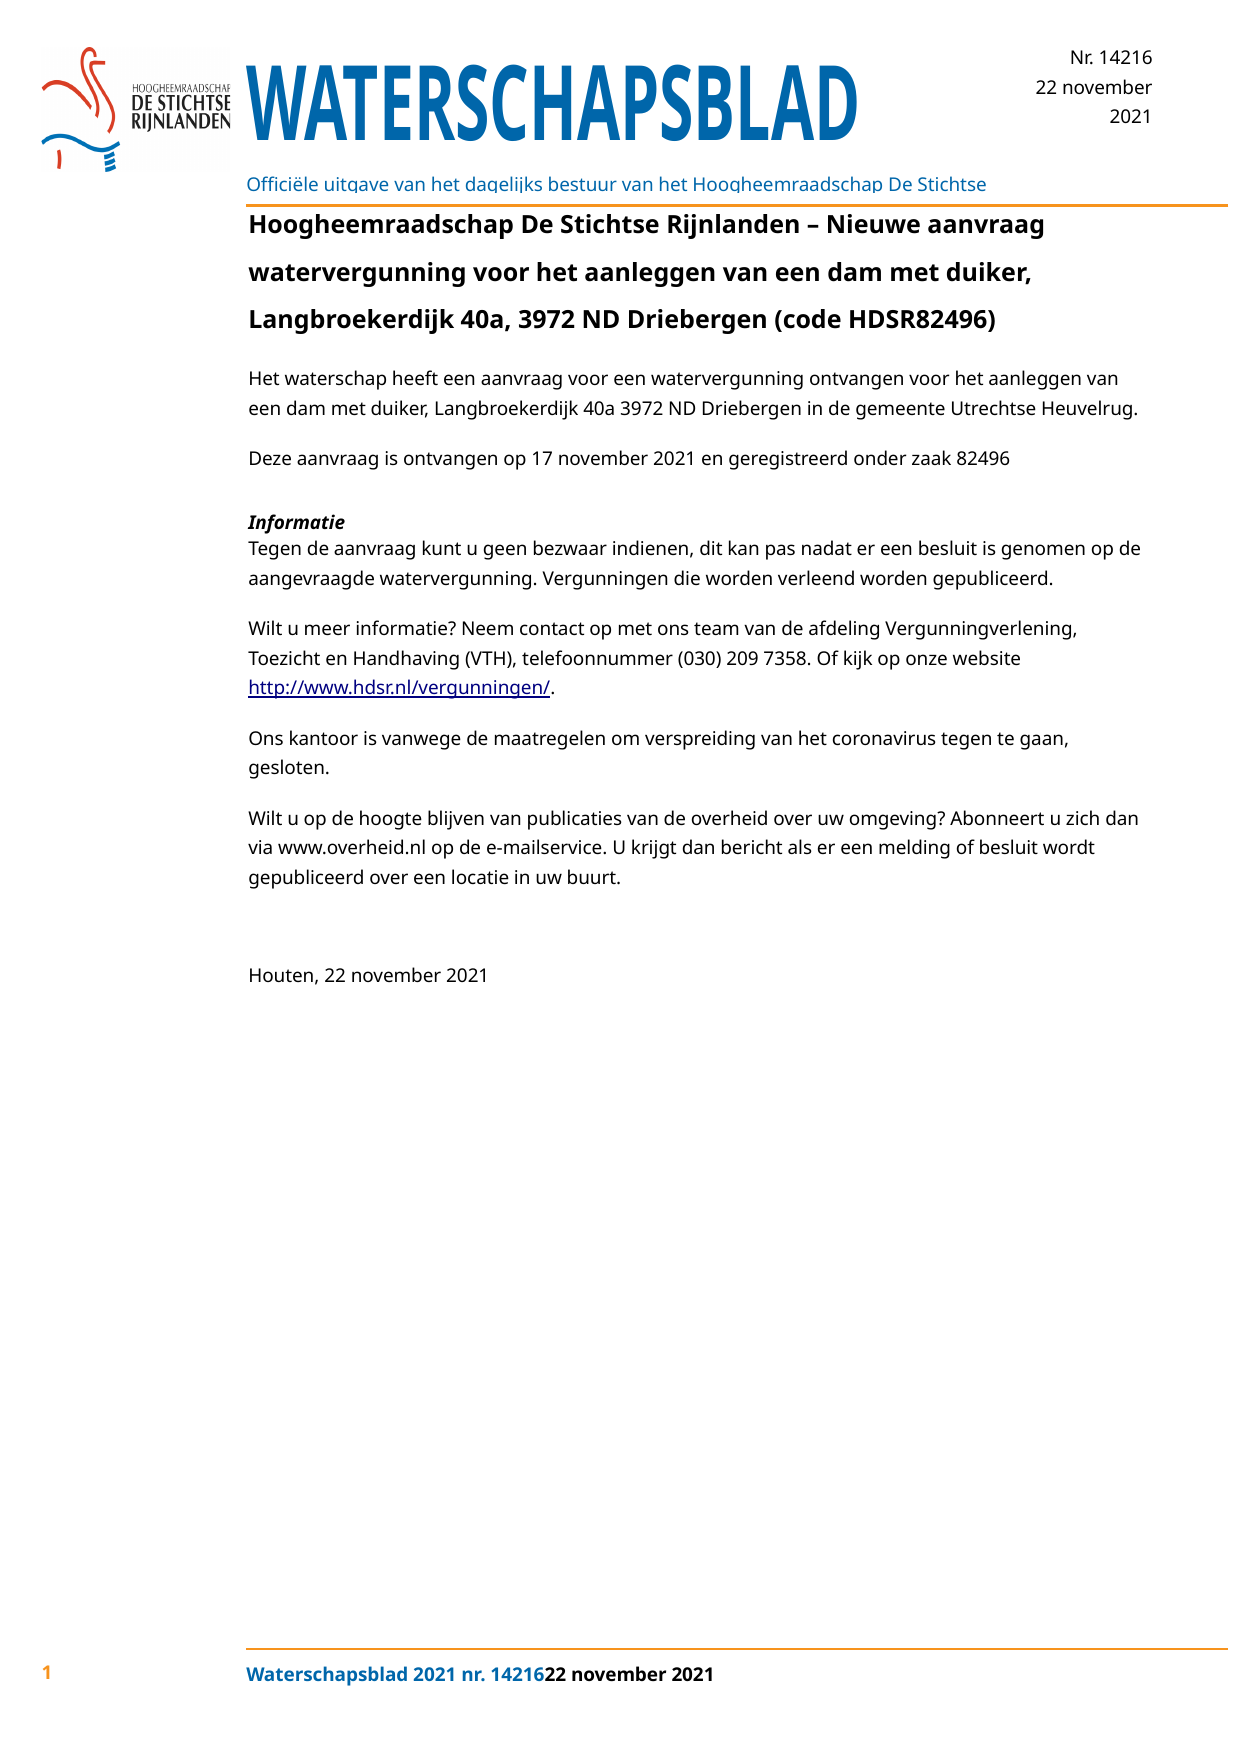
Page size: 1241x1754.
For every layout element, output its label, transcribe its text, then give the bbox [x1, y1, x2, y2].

text Informatie [248, 509, 1152, 535]
text Wilt u op de hoogte blijven van publicaties van de overheid over uw omgeving? Abonneert u zich dan via www.overheid.nl op de e-mailservice. U krijgt dan bericht als er een melding of besluit wordt gepubliceerd over een locatie in uw buurt. [248, 805, 1152, 890]
text Ons kantoor is vanwege de maatregelen om verspreiding van het coronavirus tegen te gaan, gesloten. [248, 725, 1152, 780]
text Het waterschap heeft een aanvraag voor een watervergunning ontvangen voor het aanleggen van een dam met duiker, Langbroekerdijk 40a 3972 ND Driebergen in de gemeente Utrechtse Heuvelrug. [248, 366, 1152, 421]
text Deze aanvraag is ontvangen op 17 november 2021 en geregistreerd onder zaak 82496 [248, 446, 1152, 471]
text Wilt u meer informatie? Neem contact op met ons team van de afdeling Vergunningverlening, Toezicht en Handhaving (VTH), telefoonnummer (030) 209 7358. Of kijk op onze website http://www.hdsr.nl/vergunningen/. [248, 615, 1152, 700]
picture [41, 47, 231, 172]
text Houten, 22 november 2021 [248, 962, 1152, 988]
text Tegen de aanvraag kunt u geen bezwaar indienen, dit kan pas nadat er een besluit is genomen op de aangevraagde watervergunning. Vergunningen die worden verleend worden gepubliceerd. [248, 535, 1152, 591]
text Hoogheemraadschap De Stichtse Rijnlanden – Nieuwe aanvraag watervergunning voor het aanleggen van een dam met duiker, Langbroekerdijk 40a, 3972 ND Driebergen (code HDSR82496) [248, 207, 1152, 336]
